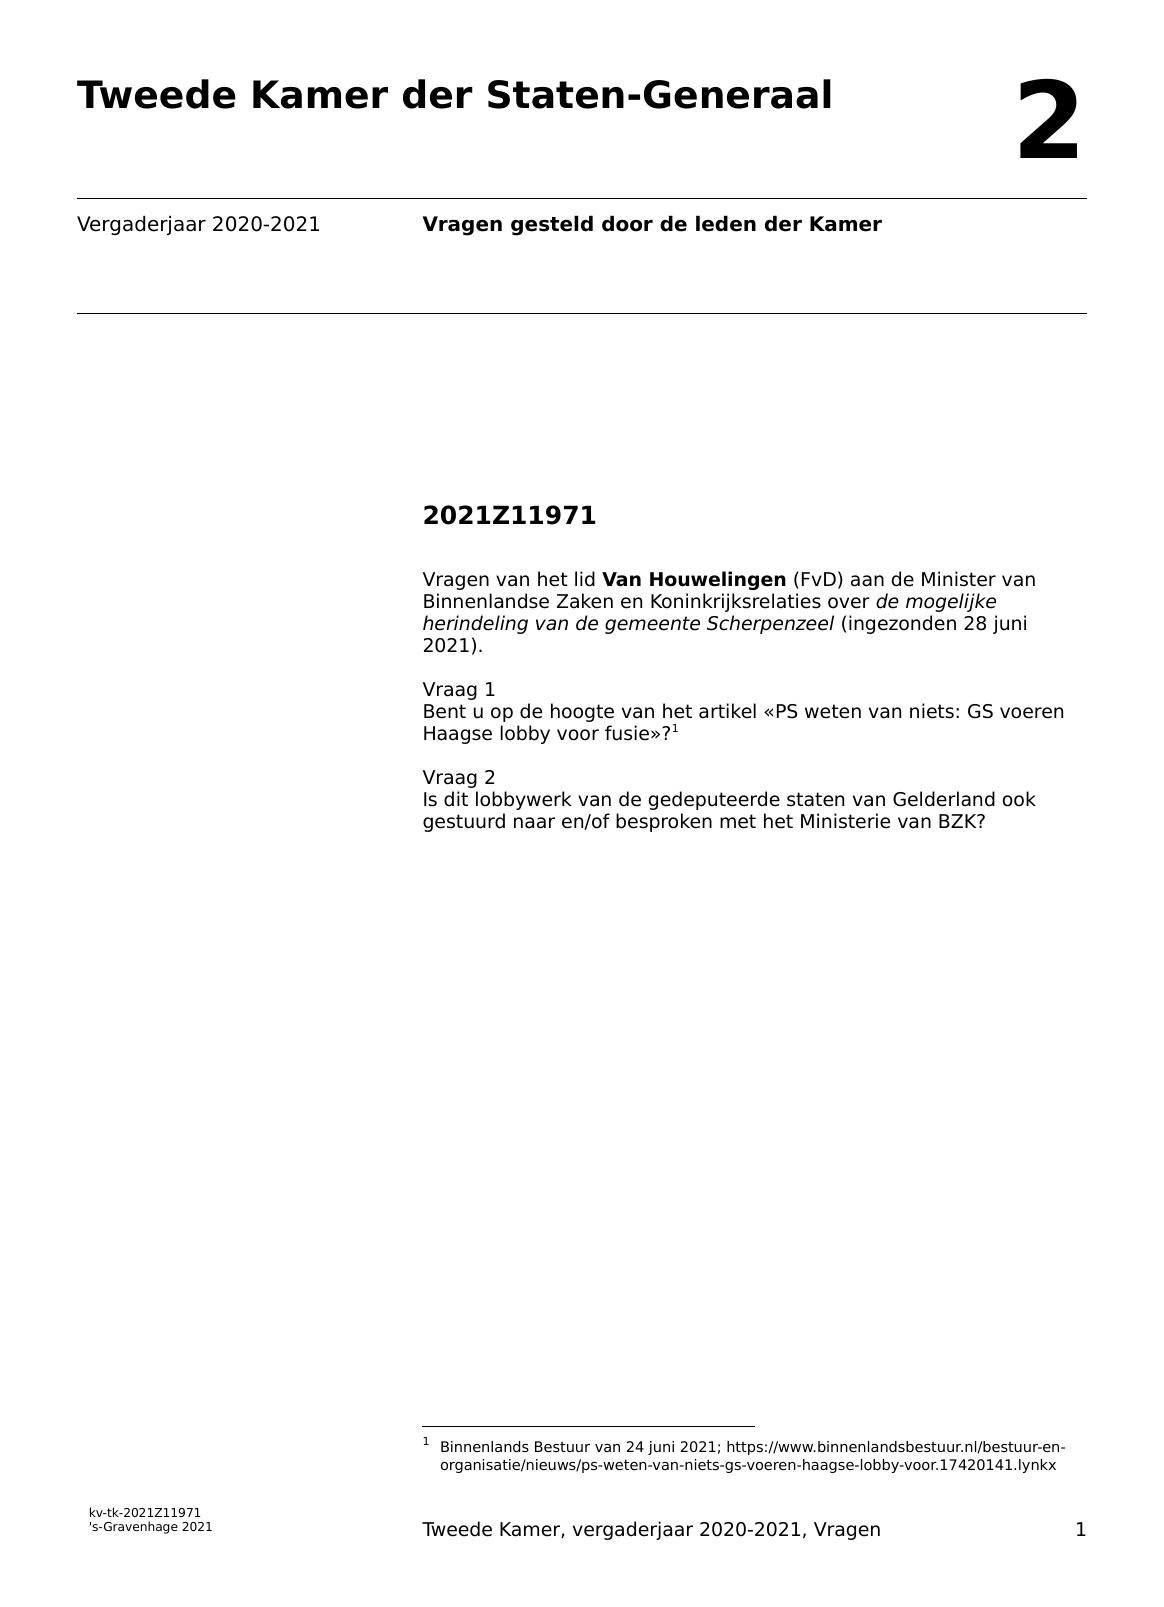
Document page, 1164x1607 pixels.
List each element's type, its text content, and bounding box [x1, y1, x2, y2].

text 2021Z11971 [422, 501, 1087, 531]
table_cell Vragen gesteld door de leden der Kamer [422, 199, 1087, 313]
text Vraag 2 [422, 767, 1087, 789]
text kv-tk-2021Z11971 [88, 1506, 323, 1520]
text Vragen van het lid Van Houwelingen (FvD) aan de Minister van Binnenlandse Zaken en Koninkrijksrelaties over de mogelijke herindeling van de gemeente Scherpenzeel (ingezonden 28 juni 2021). [422, 569, 1087, 657]
text Vraag 1 [422, 679, 1087, 701]
text 's-Gravenhage 2021 [88, 1520, 323, 1534]
table_cell Vergaderjaar 2020-2021 [77, 199, 422, 313]
text Binnenlands Bestuur van 24 juni 2021; https://www.binnenlandsbestuur.nl/bestuur-en-organisatie/nieuws/ps-weten-van-niets-gs-voeren-haagse-lobby-voor.17420141.lynkx [422, 1435, 1087, 1474]
text Bent u op de hoogte van het artikel «PS weten van niets: GS voeren Haagse lobby voor fusie»? [422, 701, 1087, 745]
text Is dit lobbywerk van de gedeputeerde staten van Gelderland ook gestuurd naar en/of besproken met het Ministerie van BZK? [422, 789, 1087, 833]
table_header Tweede Kamer der Staten-Generaal [77, 59, 886, 198]
table_header 2 [886, 59, 1087, 198]
